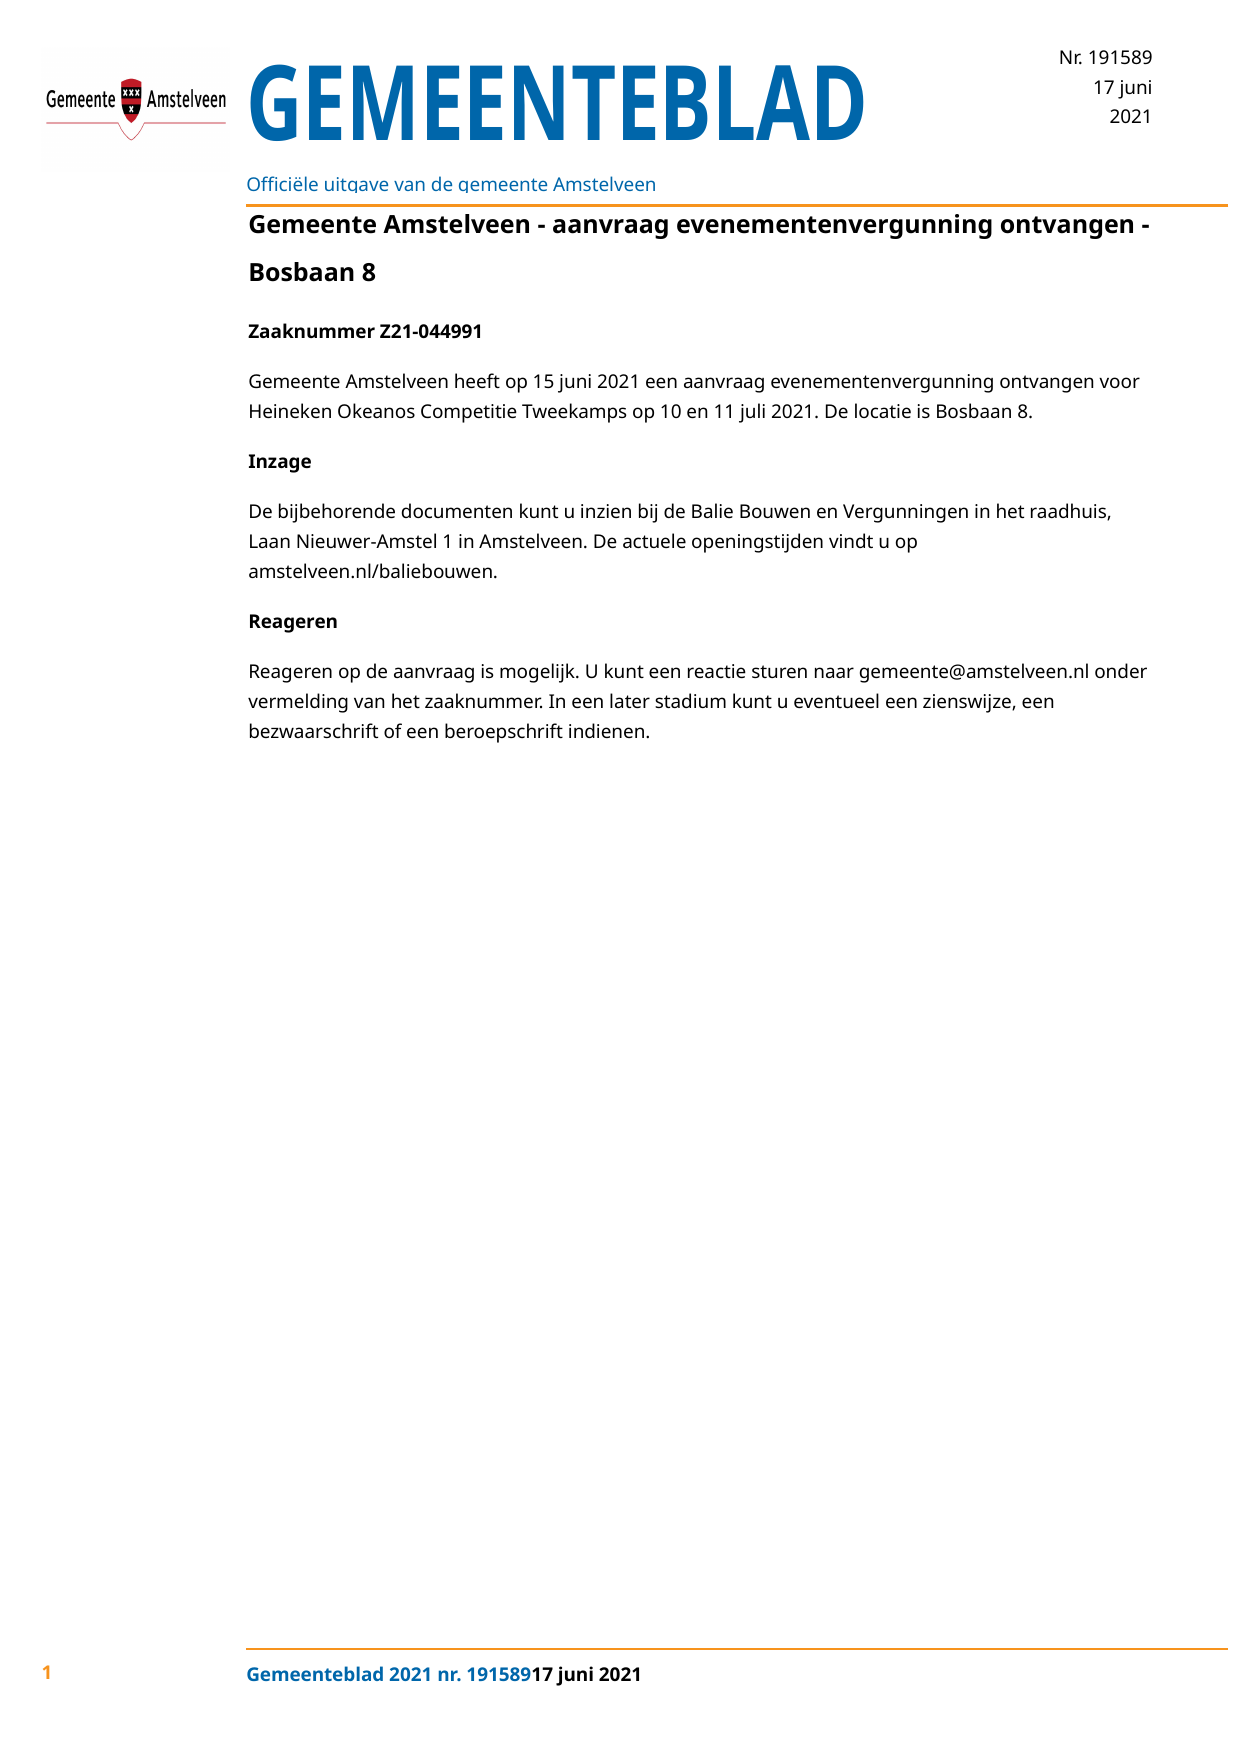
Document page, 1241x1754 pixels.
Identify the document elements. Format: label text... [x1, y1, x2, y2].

text Gemeente Amstelveen heeft op 15 juni 2021 een aanvraag evenementenvergunning ontvangen voor Heineken Okeanos Competitie Tweekamps op 10 en 11 juli 2021. De locatie is Bosbaan 8. [248, 368, 1152, 424]
text Reageren [248, 608, 1152, 634]
picture [41, 47, 231, 172]
text Zaaknummer Z21-044991 [248, 318, 1152, 344]
text Inzage [248, 448, 1152, 474]
text De bijbehorende documenten kunt u inzien bij de Balie Bouwen en Vergunningen in het raadhuis, Laan Nieuwer-Amstel 1 in Amstelveen. De actuele openingstijden vindt u op amstelveen.nl/baliebouwen. [248, 499, 1152, 584]
text Gemeente Amstelveen - aanvraag evenementenvergunning ontvangen - Bosbaan 8 [248, 207, 1152, 288]
text Reageren op de aanvraag is mogelijk. U kunt een reactie sturen naar gemeente@amstelveen.nl onder vermelding van het zaaknummer. In een later stadium kunt u eventueel een zienswijze, een bezwaarschrift of een beroepschrift indienen. [248, 659, 1152, 744]
